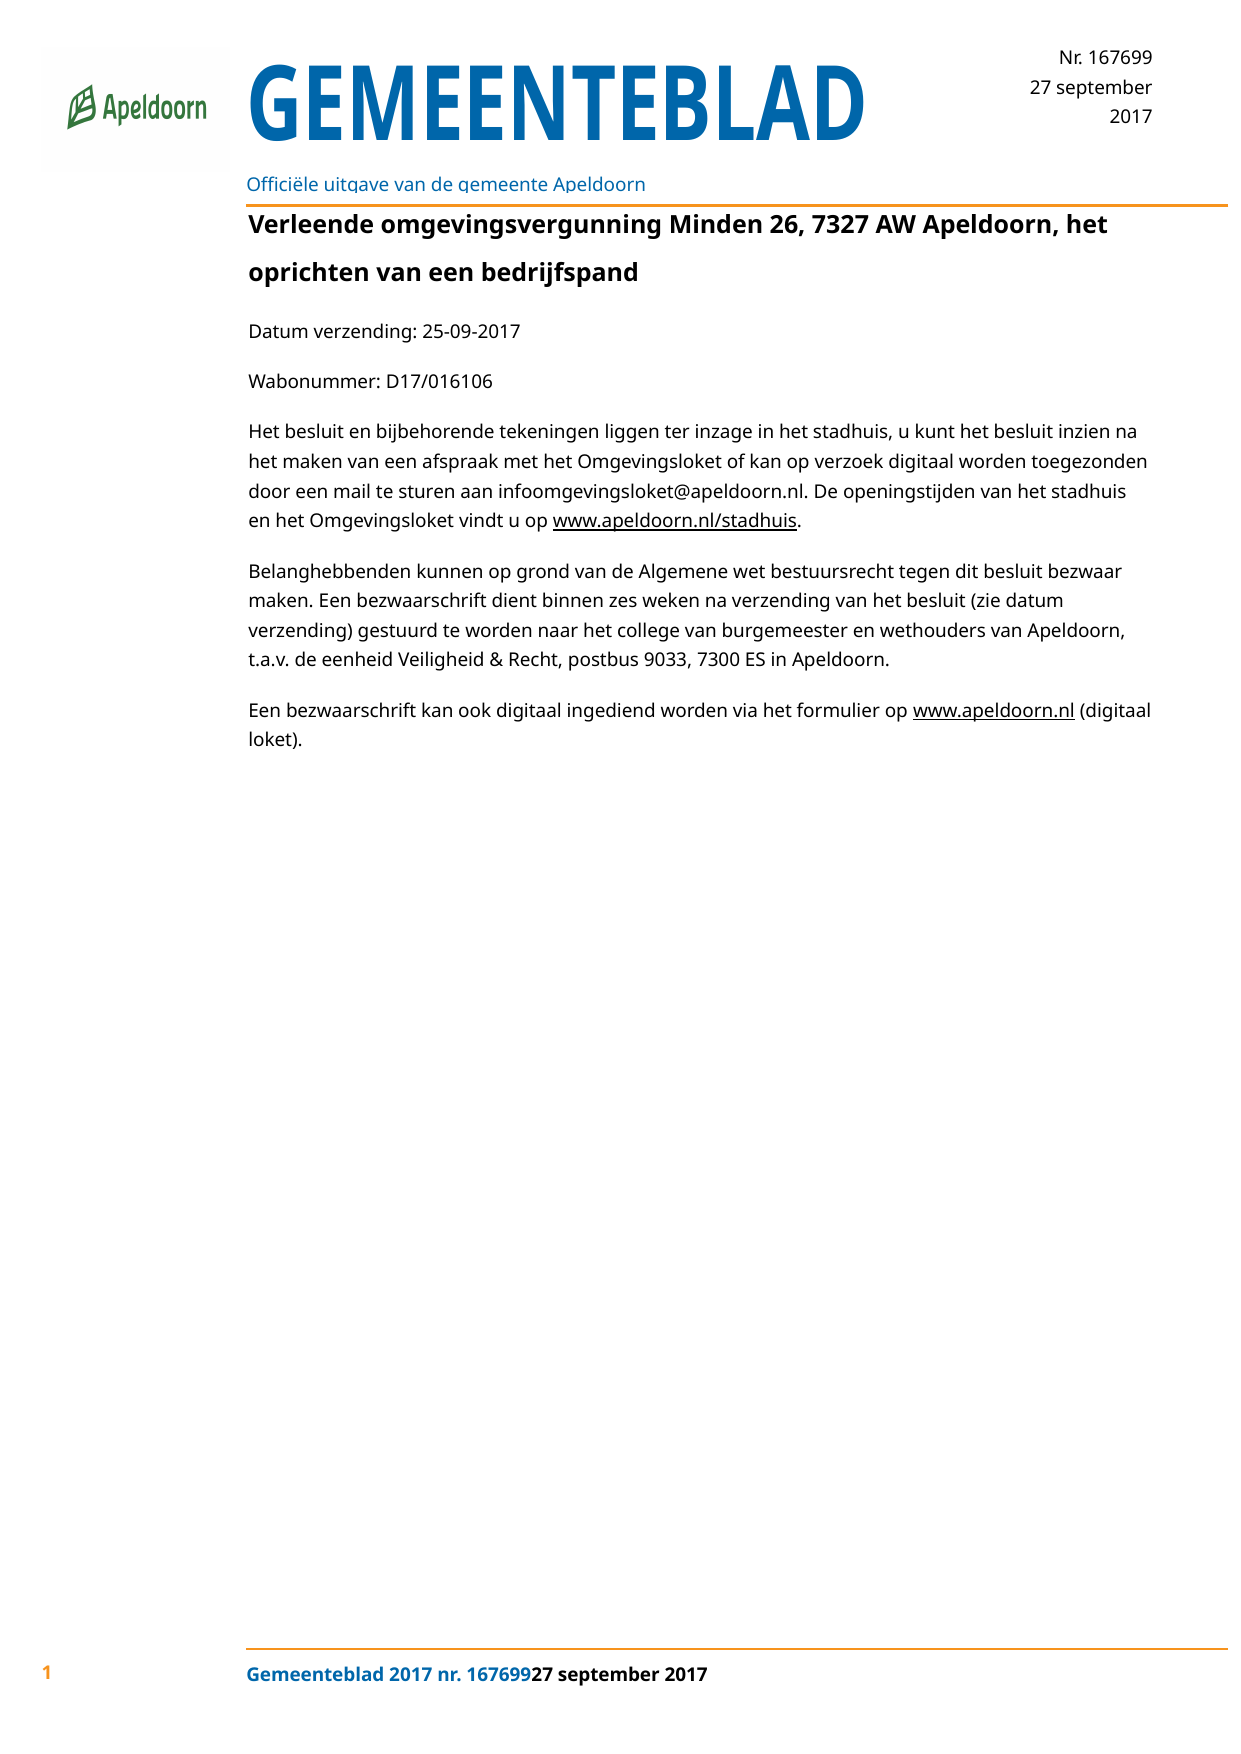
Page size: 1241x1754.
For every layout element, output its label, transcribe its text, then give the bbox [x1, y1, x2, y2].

text Een bezwaarschrift kan ook digitaal ingediend worden via het formulier op www.apeldoorn.nl (digitaal loket). [248, 697, 1152, 752]
text Het besluit en bijbehorende tekeningen liggen ter inzage in het stadhuis, u kunt het besluit inzien na het maken van een afspraak met het Omgevingsloket of kan op verzoek digitaal worden toegezonden door een mail te sturen aan infoomgevingsloket@apeldoorn.nl. De openingstijden van het stadhuis en het Omgevingsloket vindt u op www.apeldoorn.nl/stadhuis. [248, 419, 1152, 533]
text Wabonummer: D17/016106 [248, 368, 1152, 394]
text Datum verzending: 25-09-2017 [248, 318, 1152, 344]
text Belanghebbenden kunnen op grond van de Algemene wet bestuursrecht tegen dit besluit bezwaar maken. Een bezwaarschrift dient binnen zes weken na verzending van het besluit (zie datum verzending) gestuurd te worden naar het college van burgemeester en wethouders van Apeldoorn, t.a.v. de eenheid Veiligheid & Recht, postbus 9033, 7300 ES in Apeldoorn. [248, 558, 1152, 672]
picture [41, 47, 231, 172]
text Verleende omgevingsvergunning Minden 26, 7327 AW Apeldoorn, het oprichten van een bedrijfspand [248, 207, 1152, 288]
